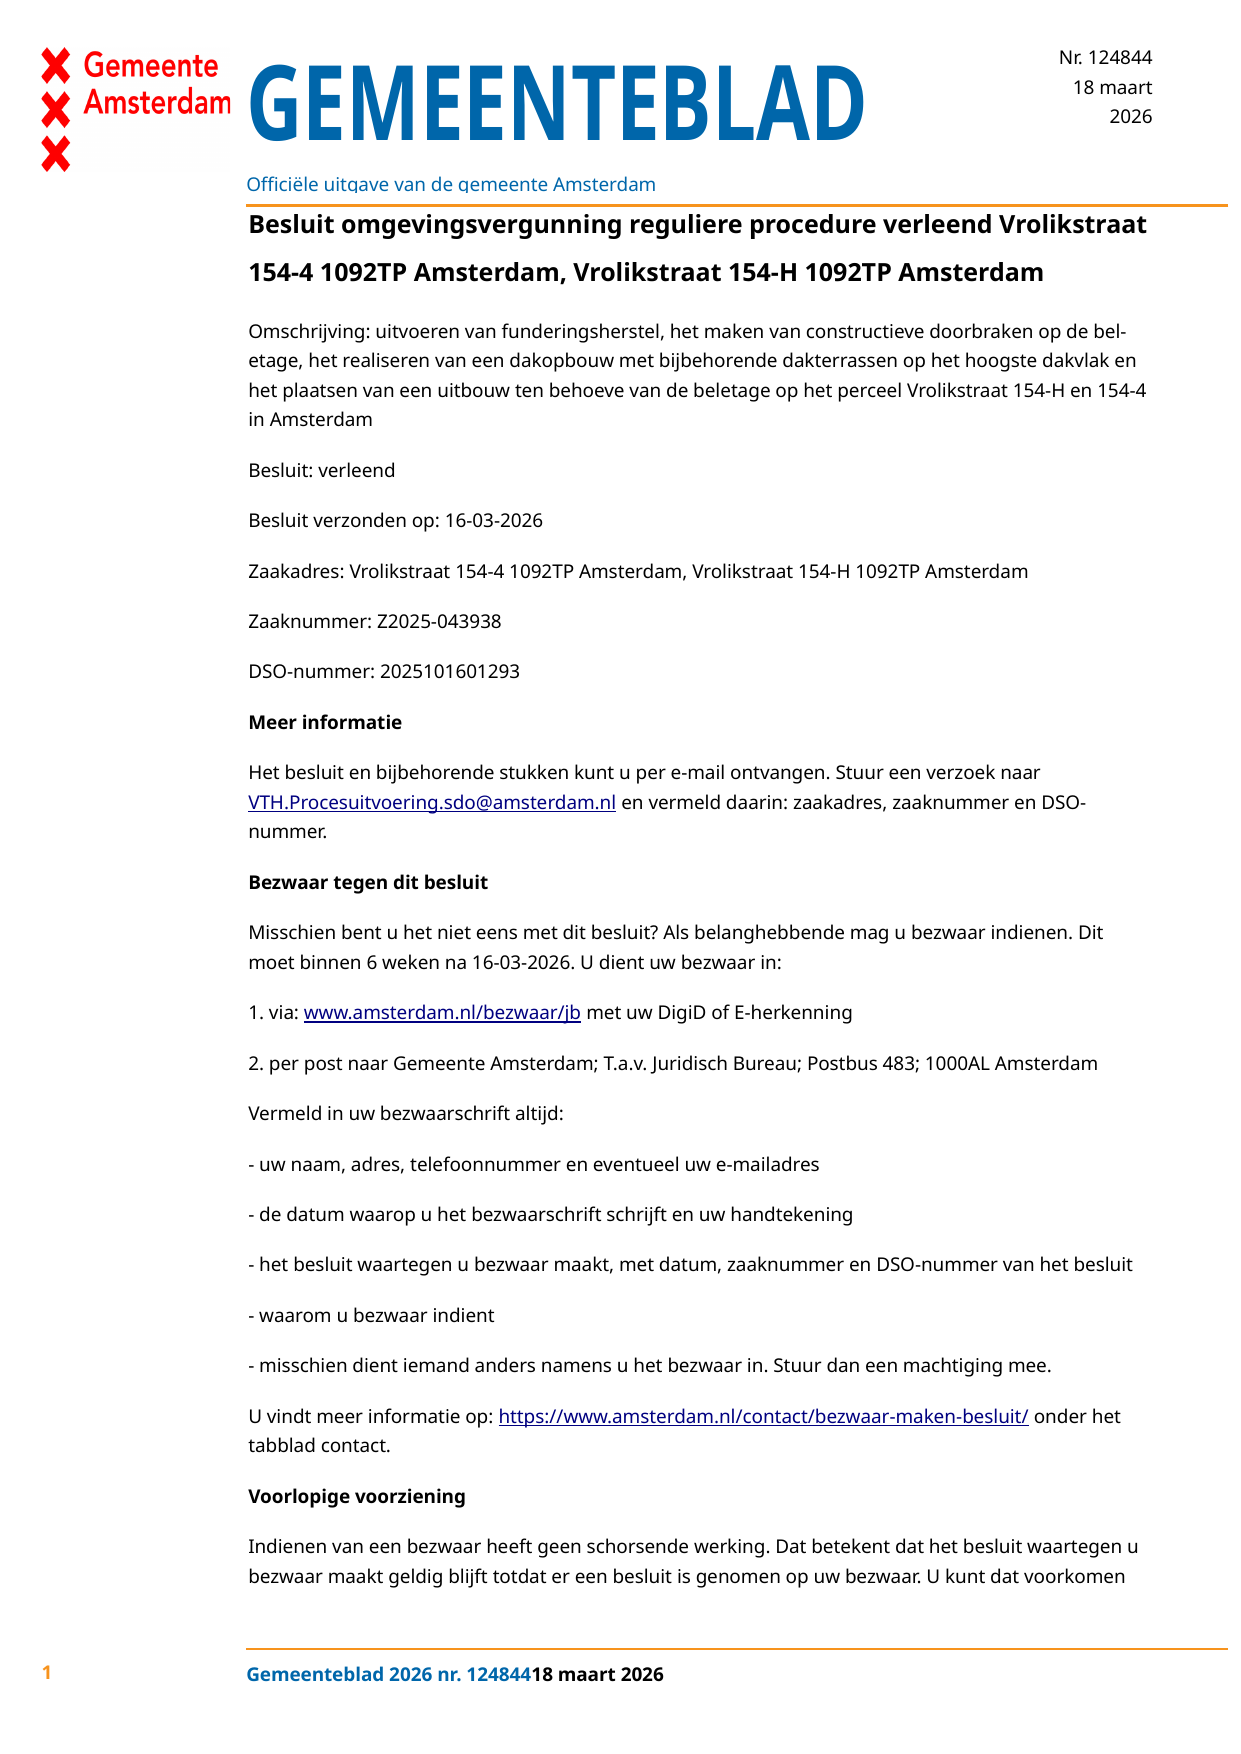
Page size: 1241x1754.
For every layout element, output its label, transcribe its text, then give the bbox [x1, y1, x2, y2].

text - waarom u bezwaar indient [248, 1302, 1152, 1328]
text - het besluit waartegen u bezwaar maakt, met datum, zaaknummer en DSO-nummer van het besluit [248, 1252, 1152, 1277]
text Voorlopige voorziening [248, 1483, 1152, 1509]
text U vindt meer informatie op: https://www.amsterdam.nl/contact/bezwaar-maken-besluit/ onder het tabblad contact. [248, 1403, 1152, 1458]
picture [41, 47, 231, 172]
text Het besluit en bijbehorende stukken kunt u per e-mail ontvangen. Stuur een verzoek naar VTH.Procesuitvoering.sdo@amsterdam.nl en vermeld daarin: zaakadres, zaaknummer en DSO-nummer. [248, 759, 1152, 844]
text Misschien bent u het niet eens met dit besluit? Als belanghebbende mag u bezwaar indienen. Dit moet binnen 6 weken na 16-03-2026. U dient uw bezwaar in: [248, 919, 1152, 975]
text Zaaknummer: Z2025-043938 [248, 608, 1152, 634]
text Indienen van een bezwaar heeft geen schorsende werking. Dat betekent dat het besluit waartegen u bezwaar maakt geldig blijft totdat er een besluit is genomen op uw bezwaar. U kunt dat voorkomen [248, 1533, 1152, 1589]
text - misschien dient iemand anders namens u het bezwaar in. Stuur dan een machtiging mee. [248, 1352, 1152, 1378]
text 2. per post naar Gemeente Amsterdam; T.a.v. Juridisch Bureau; Postbus 483; 1000AL Amsterdam [248, 1050, 1152, 1076]
text - de datum waarop u het bezwaarschrift schrijft en uw handtekening [248, 1201, 1152, 1227]
text 1. via: www.amsterdam.nl/bezwaar/jb met uw DigiD of E-herkenning [248, 999, 1152, 1025]
text - uw naam, adres, telefoonnummer en eventueel uw e-mailadres [248, 1151, 1152, 1177]
text Zaakadres: Vrolikstraat 154-4 1092TP Amsterdam, Vrolikstraat 154-H 1092TP Amsterdam [248, 558, 1152, 584]
text Omschrijving: uitvoeren van funderingsherstel, het maken van constructieve doorbraken op de bel-etage, het realiseren van een dakopbouw met bijbehorende dakterrassen op het hoogste dakvlak en het plaatsen van een uitbouw ten behoeve van de beletage op het perceel Vrolikstraat 154-H en 154-4 in Amsterdam [248, 318, 1152, 432]
text Meer informatie [248, 709, 1152, 735]
text Besluit: verleend [248, 457, 1152, 483]
text Vermeld in uw bezwaarschrift altijd: [248, 1100, 1152, 1126]
text Besluit verzonden op: 16-03-2026 [248, 507, 1152, 533]
text Bezwaar tegen dit besluit [248, 869, 1152, 895]
text DSO-nummer: 2025101601293 [248, 659, 1152, 684]
text Besluit omgevingsvergunning reguliere procedure verleend Vrolikstraat 154-4 1092TP Amsterdam, Vrolikstraat 154-H 1092TP Amsterdam [248, 207, 1152, 288]
